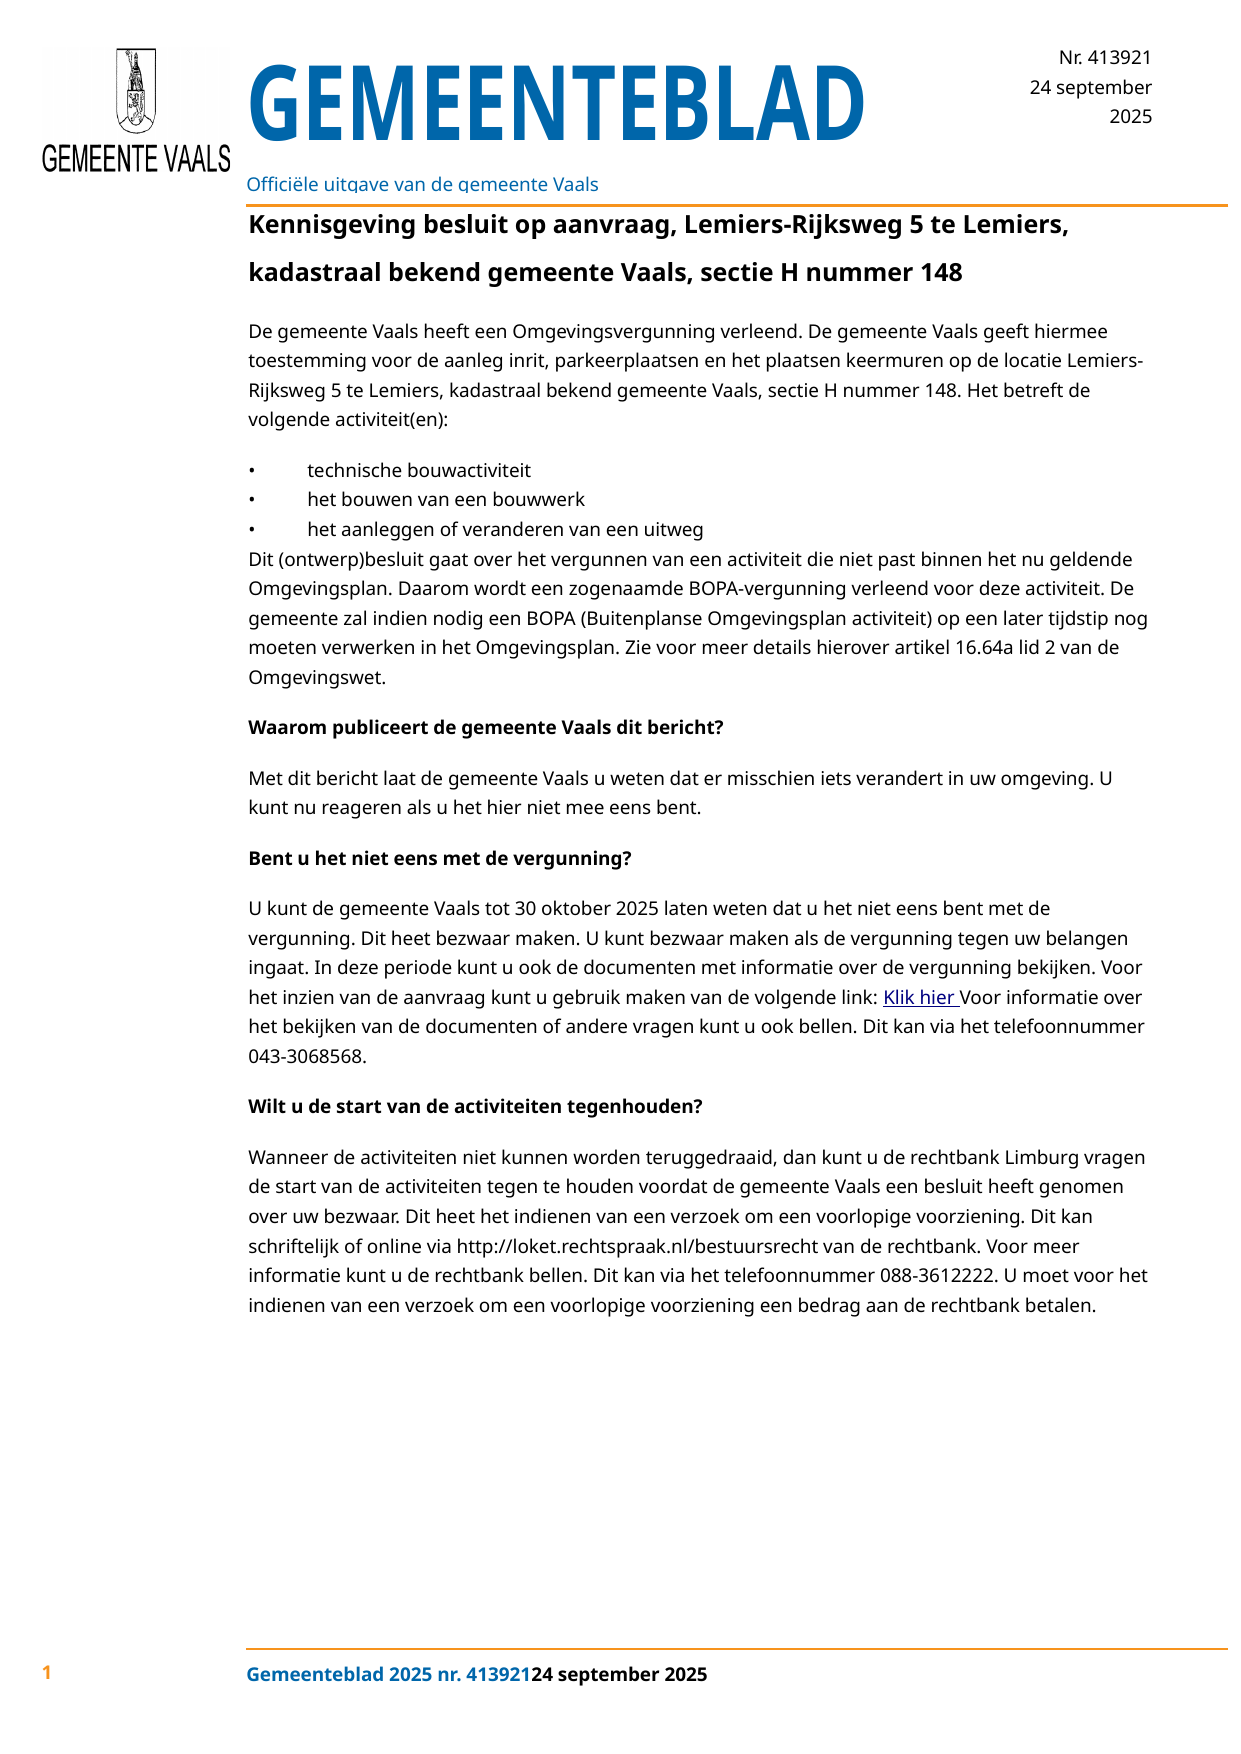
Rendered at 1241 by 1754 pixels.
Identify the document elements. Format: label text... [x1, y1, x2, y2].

text Wilt u de start van de activiteiten tegenhouden? [248, 1094, 1152, 1119]
text Bent u het niet eens met de vergunning? [248, 845, 1152, 871]
text Wanneer de activiteiten niet kunnen worden teruggedraaid, dan kunt u de rechtbank Limburg vragen de start van de activiteiten tegen te houden voordat de gemeente Vaals een besluit heeft genomen over uw bezwaar. Dit heet het indienen van een verzoek om een voorlopige voorziening. Dit kan schriftelijk of online via http://loket.rechtspraak.nl/bestuursrecht van de rechtbank. Voor meer informatie kunt u de rechtbank bellen. Dit kan via het telefoonnummer 088-3612222. U moet voor het indienen van een verzoek om een voorlopige voorziening een bedrag aan de rechtbank betalen. [248, 1144, 1152, 1318]
text De gemeente Vaals heeft een Omgevingsvergunning verleend. De gemeente Vaals geeft hiermee toestemming voor de aanleg inrit, parkeerplaatsen en het plaatsen keermuren op de locatie Lemiers-Rijksweg 5 te Lemiers, kadastraal bekend gemeente Vaals, sectie H nummer 148. Het betreft de volgende activiteit(en): [248, 318, 1152, 432]
list technische bouwactiviteit [248, 457, 1152, 483]
text U kunt de gemeente Vaals tot 30 oktober 2025 laten weten dat u het niet eens bent met de vergunning. Dit heet bezwaar maken. U kunt bezwaar maken als de vergunning tegen uw belangen ingaat. In deze periode kunt u ook de documenten met informatie over de vergunning bekijken. Voor het inzien van de aanvraag kunt u gebruik maken van de volgende link: Klik hier Voor informatie over het bekijken van de documenten of andere vragen kunt u ook bellen. Dit kan via het telefoonnummer 043-3068568. [248, 895, 1152, 1069]
list het bouwen van een bouwwerk [248, 487, 1152, 512]
text Dit (ontwerp)besluit gaat over het vergunnen van een activiteit die niet past binnen het nu geldende Omgevingsplan. Daarom wordt een zogenaamde BOPA-vergunning verleend voor deze activiteit. De gemeente zal indien nodig een BOPA (Buitenplanse Omgevingsplan activiteit) op een later tijdstip nog moeten verwerken in het Omgevingsplan. Zie voor meer details hierover artikel 16.64a lid 2 van de Omgevingswet. [248, 546, 1152, 690]
text Met dit bericht laat de gemeente Vaals u weten dat er misschien iets verandert in uw omgeving. U kunt nu reageren als u het hier niet mee eens bent. [248, 765, 1152, 820]
text Kennisgeving besluit op aanvraag, Lemiers-Rijksweg 5 te Lemiers, kadastraal bekend gemeente Vaals, sectie H nummer 148 [248, 207, 1152, 288]
picture [41, 47, 231, 172]
list het aanleggen of veranderen van een uitweg [248, 516, 1152, 542]
text Waarom publiceert de gemeente Vaals dit bericht? [248, 714, 1152, 740]
